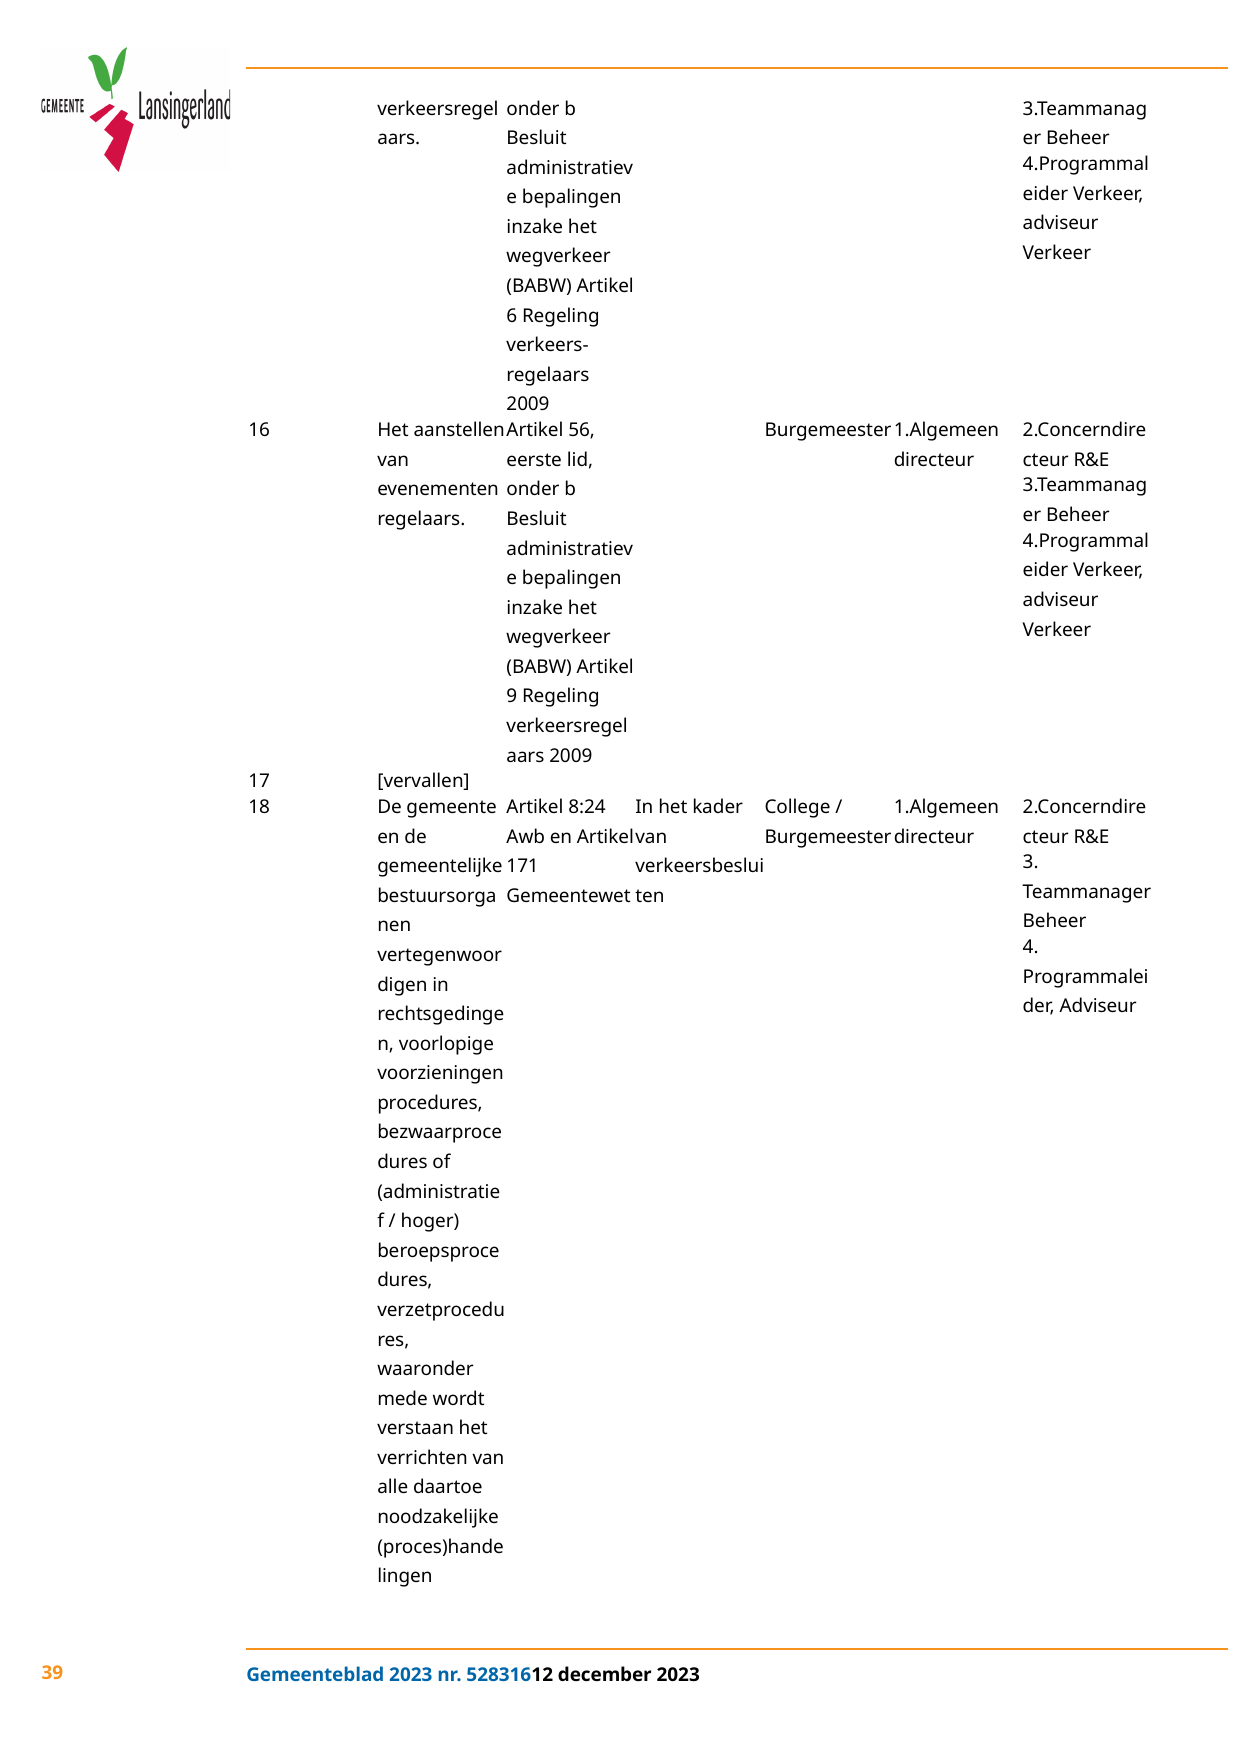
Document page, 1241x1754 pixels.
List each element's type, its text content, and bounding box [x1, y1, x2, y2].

table_cell [vervallen] [377, 768, 506, 793]
table_cell 3. Teammanager Beheer [1023, 849, 1152, 933]
table_cell 4.Programmaleider Verkeer, adviseur Verkeer [1023, 527, 1152, 767]
table_cell 4. Programmaleider, Adviseur [1023, 934, 1152, 1588]
table_cell [764, 768, 893, 793]
table_cell Het aanstellen van evenementenregelaars. [377, 416, 506, 767]
table_cell [635, 768, 764, 793]
table_cell 3.Teammanager Beheer [1023, 472, 1152, 527]
table_cell 3.Teammanager Beheer [1023, 95, 1152, 150]
table_cell [764, 95, 893, 416]
table_cell 1.Algemeen directeur [894, 793, 1022, 1588]
table_cell De gemeente en de gemeentelijke bestuursorganen vertegenwoordigen in rechtsgedingen, voorlopige voorzieningenprocedures, bezwaarprocedures of (administratief / hoger) beroepsprocedures, verzetprocedures, waaronder mede wordt verstaan het verrichten van alle daartoe noodzakelijke (proces)handelingen [377, 793, 506, 1588]
table_cell 17 [248, 768, 377, 793]
table_cell 18 [248, 793, 377, 1588]
table_cell verkeersregelaars. [377, 95, 506, 416]
table_cell [248, 95, 377, 416]
table_cell [894, 95, 1022, 416]
table_cell onder b Besluit administratieve bepalingen inzake het wegverkeer (BABW) Artikel 6 Regeling verkeers- regelaars 2009 [506, 95, 635, 416]
table_cell [1023, 768, 1152, 793]
table_cell 2.Concerndirecteur R&E [1023, 793, 1152, 848]
table_cell Artikel 56, eerste lid, onder b Besluit administratieve bepalingen inzake het wegverkeer (BABW) Artikel 9 Regeling verkeersregelaars 2009 [506, 416, 635, 767]
table_cell [894, 768, 1022, 793]
table_cell Artikel 8:24 Awb en Artikel 171 Gemeentewet [506, 793, 635, 1588]
table_cell College / Burgemeester [764, 793, 893, 1588]
table_cell 16 [248, 416, 377, 767]
table_cell [635, 95, 764, 416]
table_cell Burgemeester [764, 416, 893, 767]
table_cell 2.Concerndirecteur R&E [1023, 416, 1152, 472]
table_cell [635, 416, 764, 767]
table_cell [506, 768, 635, 793]
table_cell In het kader van verkeersbesluiten [635, 793, 764, 1588]
table_cell 4.Programmaleider Verkeer, adviseur Verkeer [1023, 150, 1152, 416]
table_cell 1.Algemeen directeur [894, 416, 1022, 767]
picture [41, 47, 231, 172]
